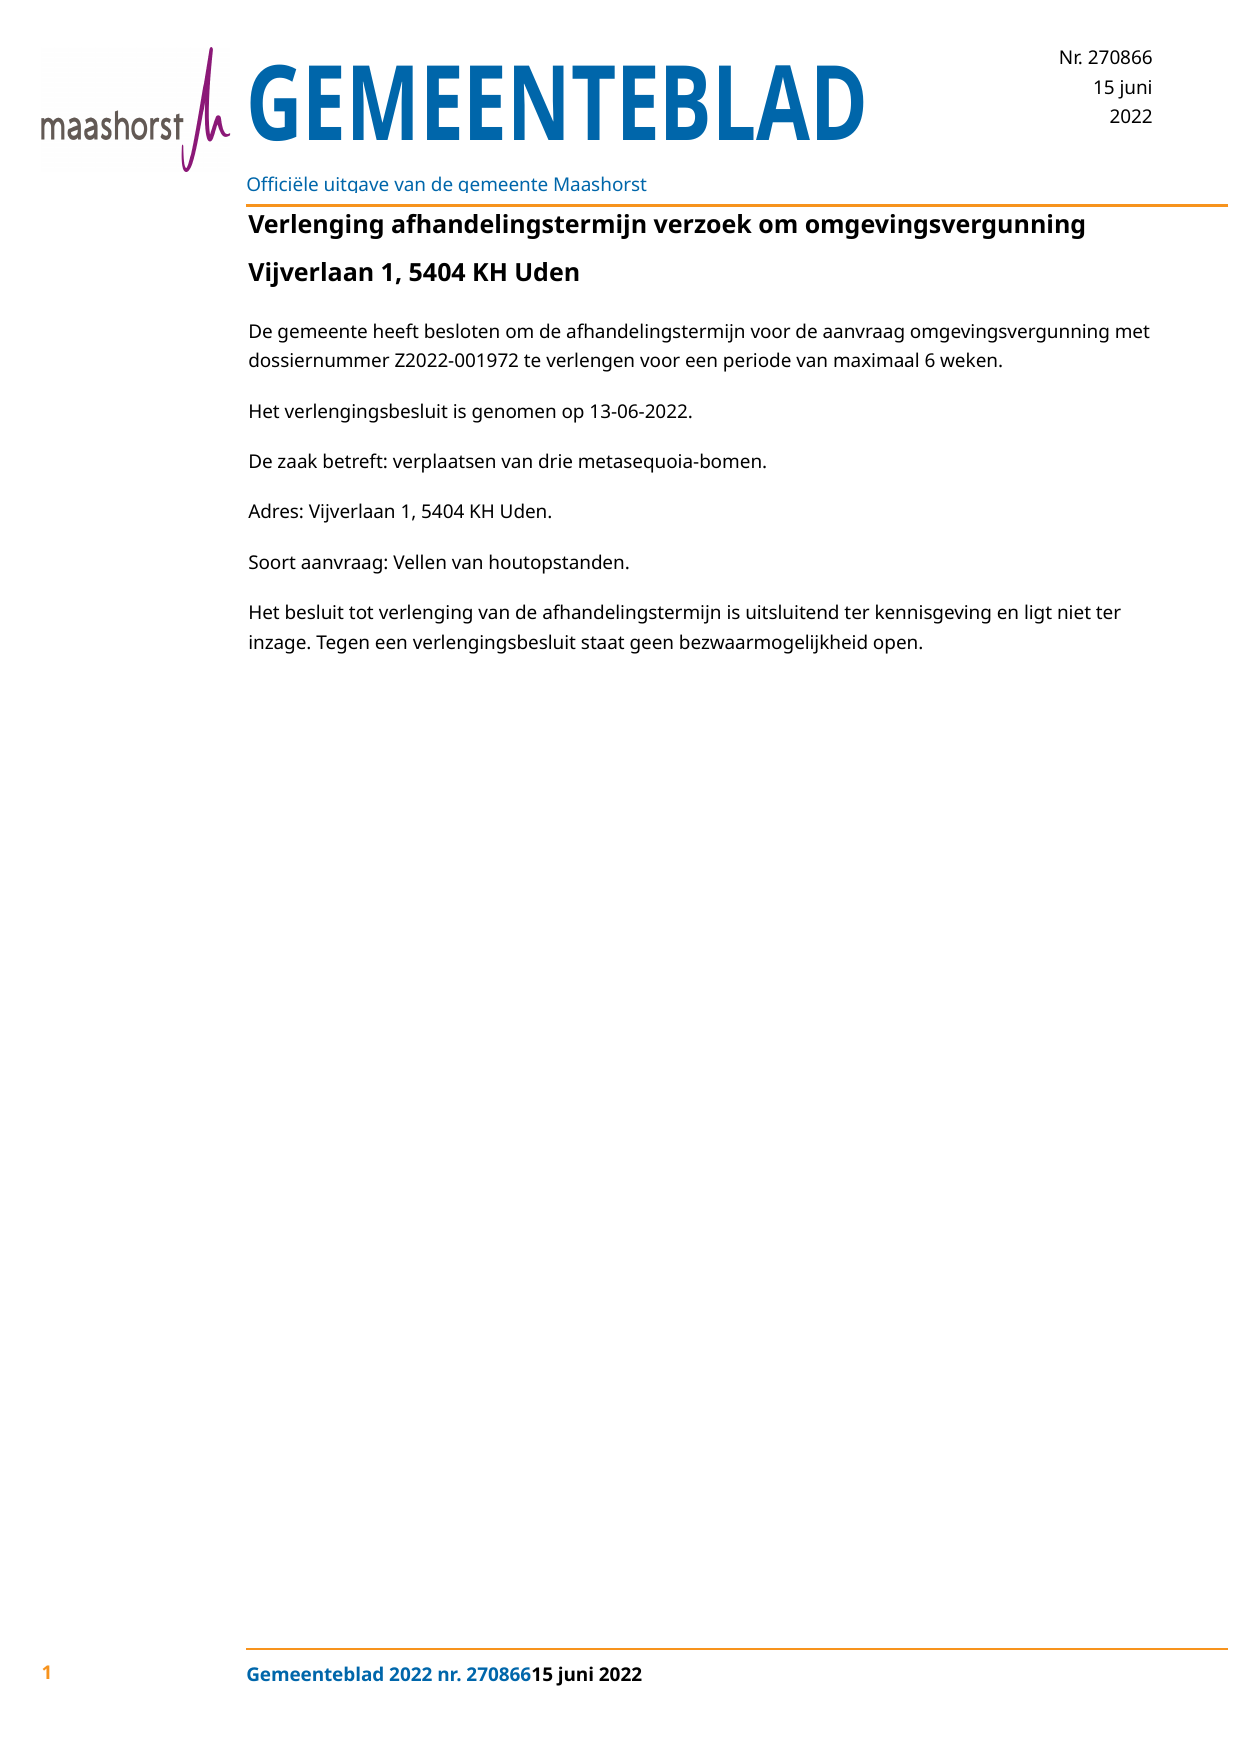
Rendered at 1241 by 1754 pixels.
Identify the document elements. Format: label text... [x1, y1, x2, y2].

text De gemeente heeft besloten om de afhandelingstermijn voor de aanvraag omgevingsvergunning met dossiernummer Z2022-001972 te verlengen voor een periode van maximaal 6 weken. [248, 318, 1152, 373]
picture [41, 47, 231, 172]
text Verlenging afhandelingstermijn verzoek om omgevingsvergunning Vijverlaan 1, 5404 KH Uden [248, 207, 1152, 288]
text Adres: Vijverlaan 1, 5404 KH Uden. [248, 499, 1152, 524]
text Het besluit tot verlenging van de afhandelingstermijn is uitsluitend ter kennisgeving en ligt niet ter inzage. Tegen een verlengingsbesluit staat geen bezwaarmogelijkheid open. [248, 599, 1152, 655]
text De zaak betreft: verplaatsen van drie metasequoia-bomen. [248, 448, 1152, 474]
text Het verlengingsbesluit is genomen op 13-06-2022. [248, 398, 1152, 424]
text Soort aanvraag: Vellen van houtopstanden. [248, 549, 1152, 575]
